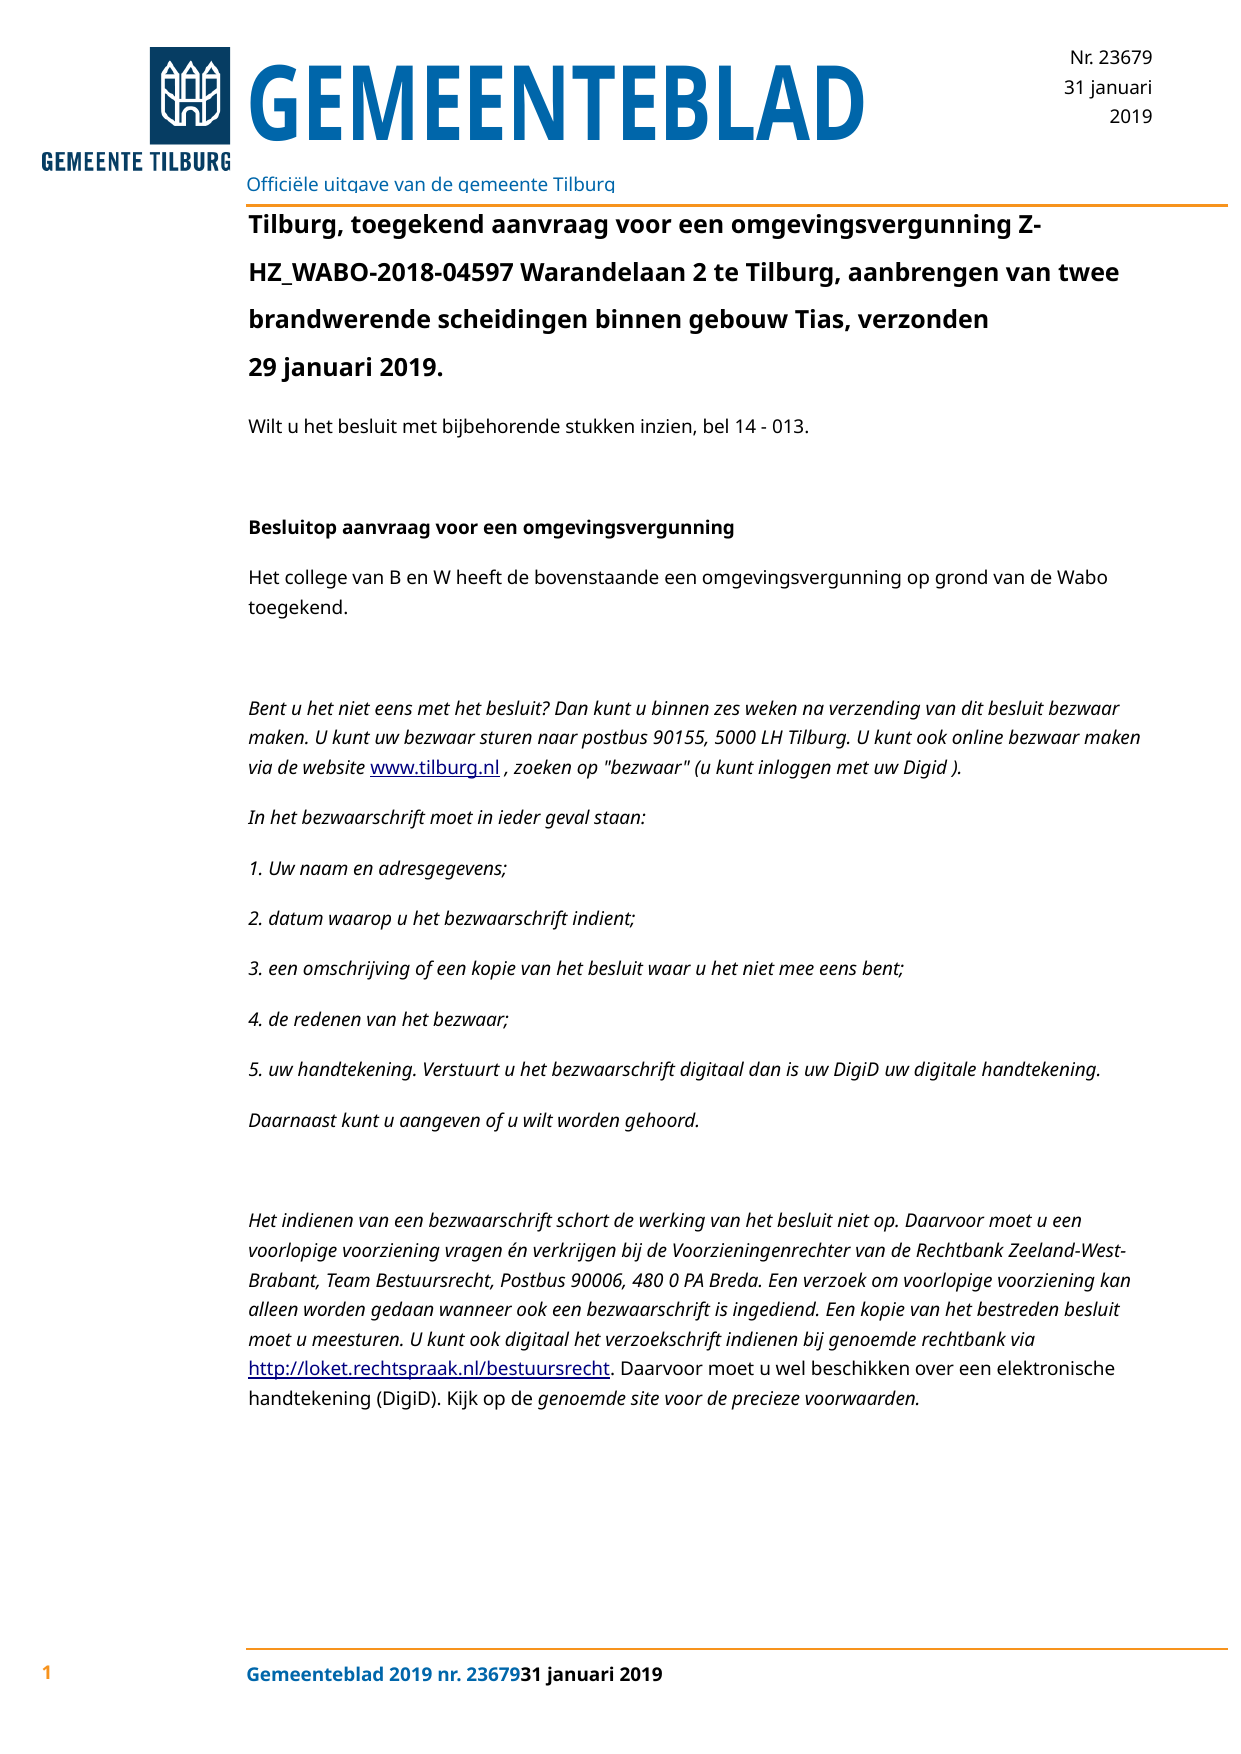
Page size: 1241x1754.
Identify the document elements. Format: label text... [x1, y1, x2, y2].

text 4. de redenen van het bezwaar; [248, 1006, 1152, 1032]
picture [41, 47, 231, 172]
text 5. uw handtekening. Verstuurt u het bezwaarschrift digitaal dan is uw DigiD uw digitale handtekening. [248, 1056, 1152, 1082]
text In het bezwaarschrift moet in ieder geval staan: [248, 804, 1152, 830]
text 3. een omschrijving of een kopie van het besluit waar u het niet mee eens bent; [248, 956, 1152, 981]
text Wilt u het besluit met bijbehorende stukken inzien, bel 14 - 013. [248, 413, 1152, 439]
text Het college van B en W heeft de bovenstaande een omgevingsvergunning op grond van de Wabo toegekend. [248, 564, 1152, 620]
text Het indienen van een bezwaarschrift schort de werking van het besluit niet op. Daarvoor moet u een voorlopige voorziening vragen én verkrijgen bij de Voorzieningenrechter van de Rechtbank Zeeland-West-Brabant, Team Bestuursrecht, Postbus 90006, 480 0 PA Breda. Een verzoek om voorlopige voorziening kan alleen worden gedaan wanneer ook een bezwaarschrift is ingediend. Een kopie van het bestreden besluit moet u meesturen. U kunt ook digitaal het verzoekschrift indienen bij genoemde rechtbank via http://loket.rechtspraak.nl/bestuursrecht. Daarvoor moet u wel beschikken over een elektronische handtekening (DigiD). Kijk op de genoemde site voor de precieze voorwaarden. [248, 1208, 1152, 1411]
text Daarnaast kunt u aangeven of u wilt worden gehoord. [248, 1107, 1152, 1133]
text Bent u het niet eens met het besluit? Dan kunt u binnen zes weken na verzending van dit besluit bezwaar maken. U kunt uw bezwaar sturen naar postbus 90155, 5000 LH Tilburg. U kunt ook online bezwaar maken via de website www.tilburg.nl , zoeken op "bezwaar" (u kunt inloggen met uw Digid ). [248, 695, 1152, 780]
text Tilburg, toegekend aanvraag voor een omgevingsvergunning Z-HZ_WABO-2018-04597 Warandelaan 2 te Tilburg, aanbrengen van twee brandwerende scheidingen binnen gebouw Tias, verzonden 29 januari 2019. [248, 207, 1152, 384]
text Besluitop aanvraag voor een omgevingsvergunning [248, 514, 1152, 540]
text 1. Uw naam en adresgegevens; [248, 855, 1152, 881]
text 2. datum waarop u het bezwaarschrift indient; [248, 905, 1152, 931]
